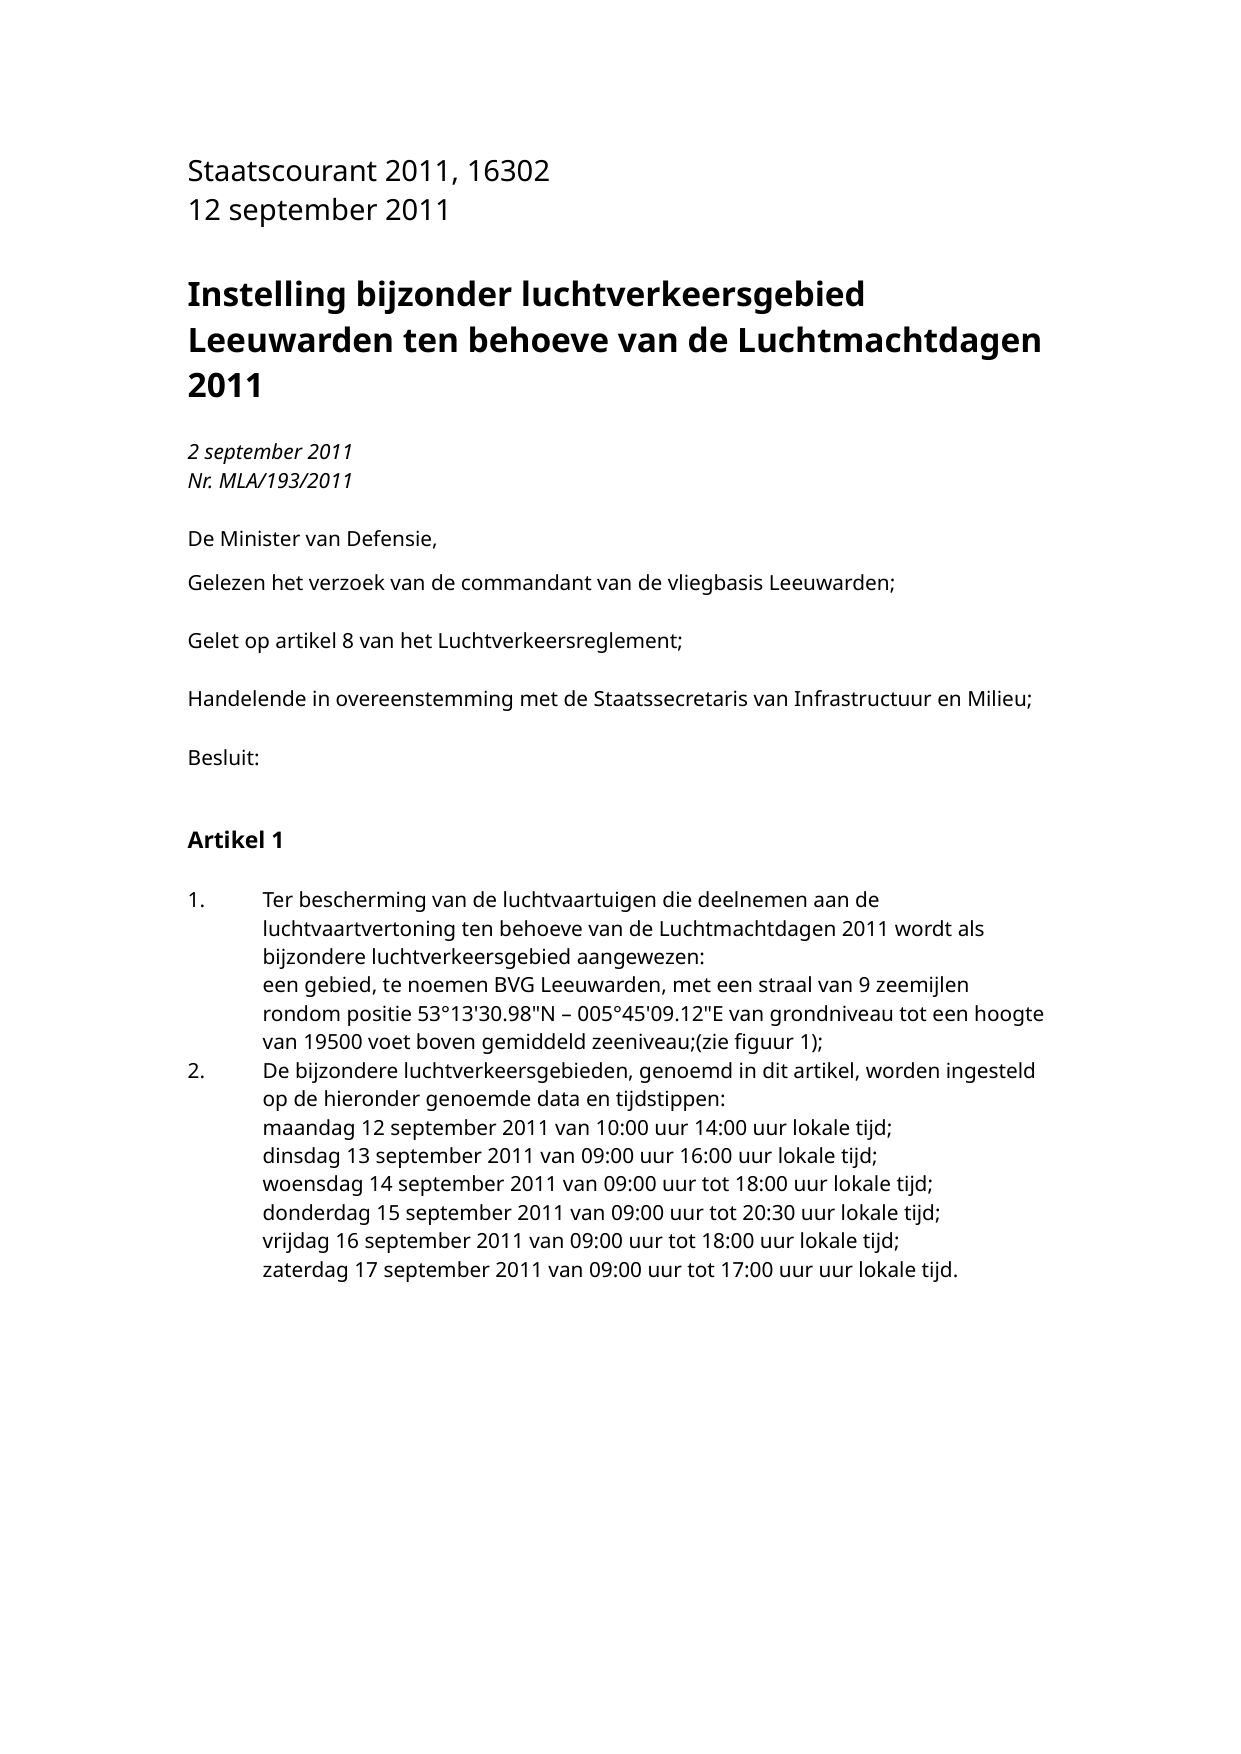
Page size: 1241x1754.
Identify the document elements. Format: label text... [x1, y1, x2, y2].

list De bijzondere luchtverkeersgebieden, genoemd in dit artikel, worden ingesteld op de hieronder genoemde data en tijdstippen: [187, 1056, 1053, 1113]
subtitle Instelling bijzonder luchtverkeersgebied Leeuwarden ten behoeve van de Luchtmachtdagen 2011 [187, 271, 1053, 407]
text 12 september 2011 [187, 190, 1053, 229]
text Nr. MLA/193/2011 [187, 466, 1053, 494]
list maandag 12 september 2011 van 10:00 uur 14:00 uur lokale tijd; [187, 1113, 1053, 1141]
text 2 september 2011 [187, 437, 1053, 466]
text Handelende in overeenstemming met de Staatssecretaris van Infrastructuur en Milieu; [187, 684, 1053, 713]
list zaterdag 17 september 2011 van 09:00 uur tot 17:00 uur uur lokale tijd. [187, 1255, 1053, 1283]
list Ter bescherming van de luchtvaartuigen die deelnemen aan de luchtvaartvertoning ten behoeve van de Luchtmachtdagen 2011 wordt als bijzondere luchtverkeersgebied aangewezen: [187, 885, 1053, 971]
list dinsdag 13 september 2011 van 09:00 uur 16:00 uur lokale tijd; [187, 1141, 1053, 1169]
text Staatscourant 2011, 16302 [187, 150, 1053, 190]
text Gelezen het verzoek van de commandant van de vliegbasis Leeuwarden; [187, 568, 1053, 596]
list donderdag 15 september 2011 van 09:00 uur tot 20:30 uur lokale tijd; [187, 1198, 1053, 1226]
list woensdag 14 september 2011 van 09:00 uur tot 18:00 uur lokale tijd; [187, 1169, 1053, 1198]
text De Minister van Defensie, [187, 524, 1053, 553]
text Besluit: [187, 743, 1053, 771]
list vrijdag 16 september 2011 van 09:00 uur tot 18:00 uur lokale tijd; [187, 1226, 1053, 1255]
list een gebied, te noemen BVG Leeuwarden, met een straal van 9 zeemijlen rondom positie 53°13'30.98"N – 005°45'09.12"E van grondniveau tot een hoogte van 19500 voet boven gemiddeld zeeniveau;(zie figuur 1); [187, 971, 1053, 1056]
text Gelet op artikel 8 van het Luchtverkeersreglement; [187, 626, 1053, 654]
subtitle Artikel 1 [187, 824, 1053, 855]
